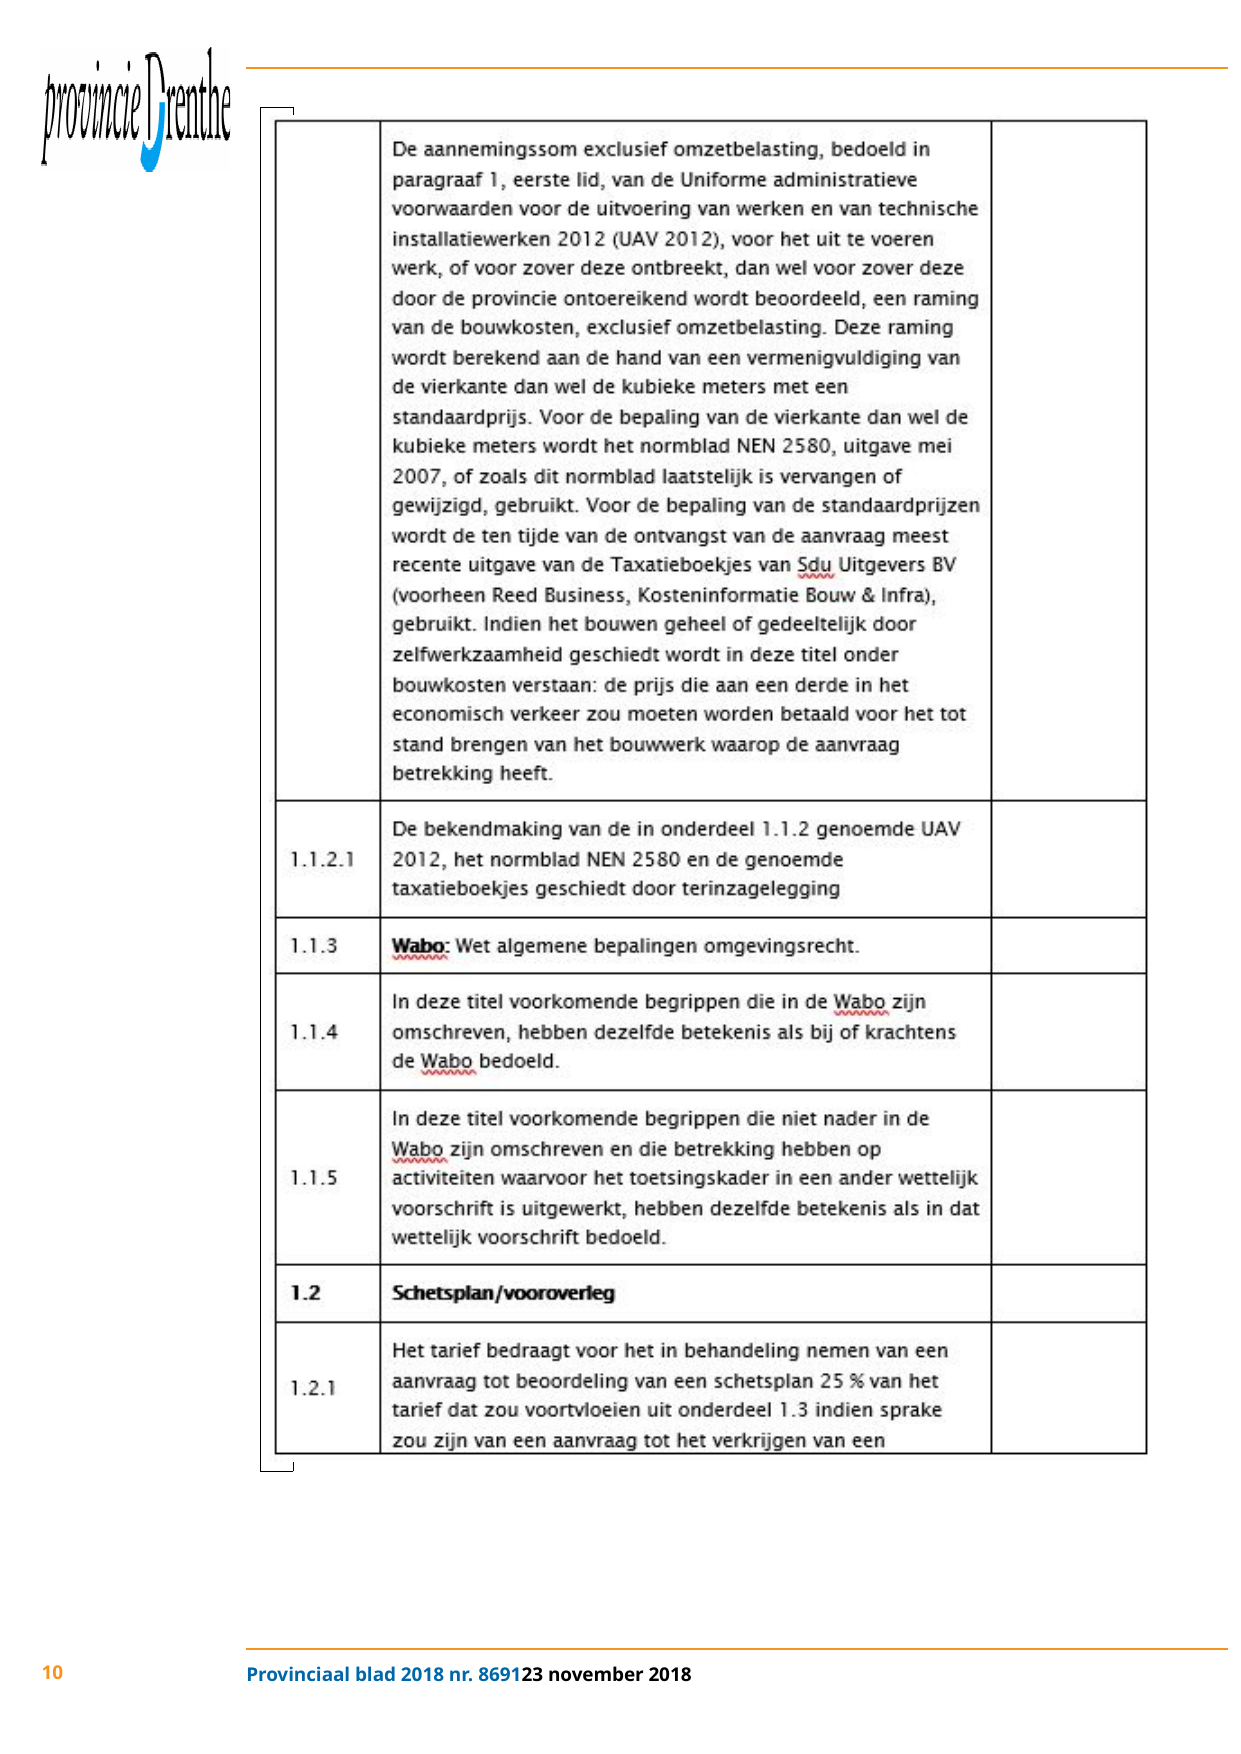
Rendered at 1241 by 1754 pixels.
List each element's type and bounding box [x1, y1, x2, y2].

picture [41, 47, 231, 172]
picture [268, 115, 1155, 1462]
